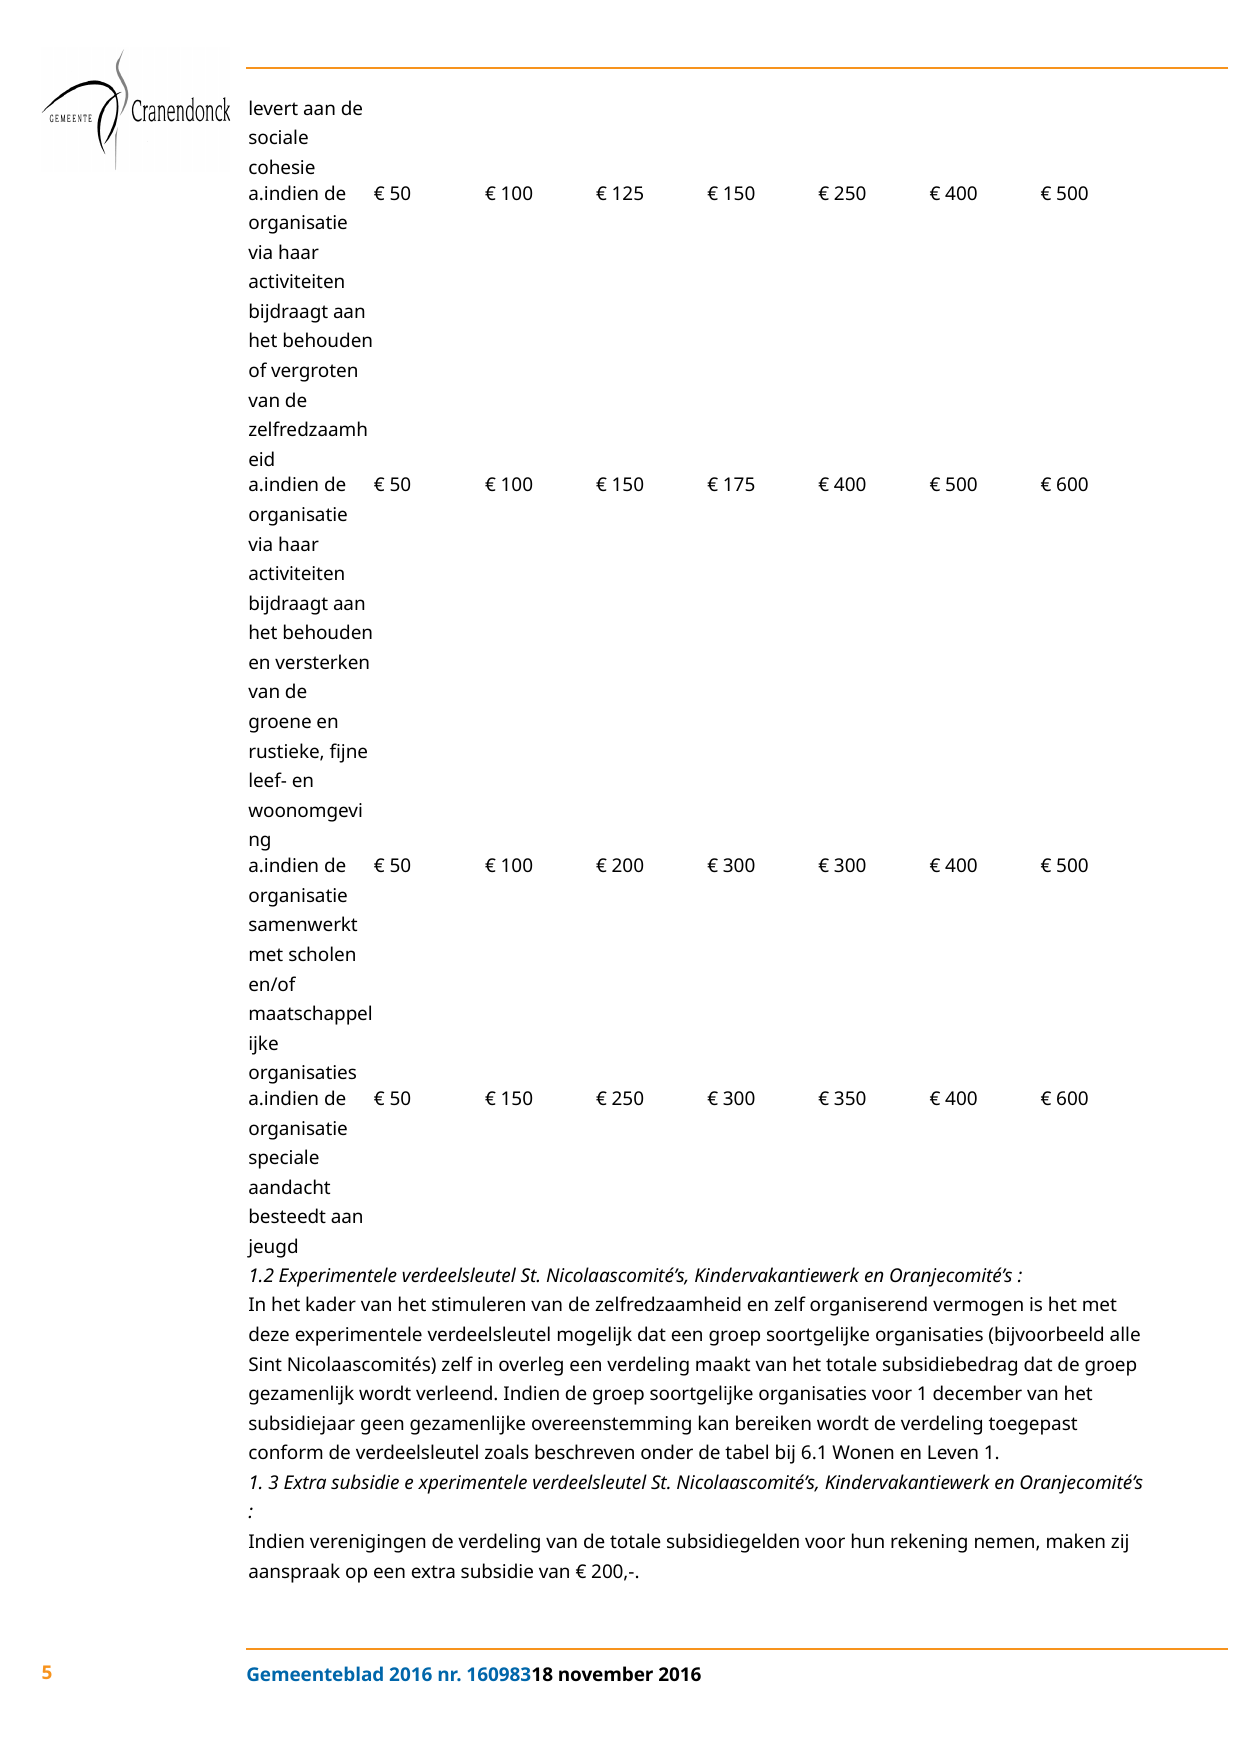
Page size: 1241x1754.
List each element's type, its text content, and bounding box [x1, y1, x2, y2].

text In het kader van het stimuleren van de zelfredzaamheid en zelf organiserend vermogen is het met deze experimentele verdeelsleutel mogelijk dat een groep soortgelijke organisaties (bijvoorbeeld alle Sint Nicolaascomités) zelf in overleg een verdeling maakt van het totale subsidiebedrag dat de groep gezamenlijk wordt verleend. Indien de groep soortgelijke organisaties voor 1 december van het subsidiejaar geen gezamenlijke overeenstemming kan bereiken wordt de verdeling toegepast conform de verdeelsleutel zoals beschreven onder de tabel bij 6.1 Wonen en Leven 1. [248, 1292, 1152, 1465]
table_cell € 50 [374, 472, 485, 852]
table_cell € 100 [485, 180, 596, 472]
table_cell € 300 [818, 853, 929, 1085]
table_cell [596, 95, 707, 180]
table_cell € 500 [929, 472, 1040, 852]
table_cell € 200 [596, 853, 707, 1085]
table_cell a.indien de organisatie via haar activiteiten bijdraagt aan het behouden of vergroten van de zelfredzaamheid [248, 180, 374, 472]
table_cell € 400 [929, 180, 1040, 472]
table_cell € 50 [374, 180, 485, 472]
table_cell [374, 95, 485, 180]
table_cell € 150 [596, 472, 707, 852]
table_cell € 150 [485, 1085, 596, 1259]
table_cell [1040, 95, 1152, 180]
table_cell € 150 [707, 180, 818, 472]
table_cell € 100 [485, 853, 596, 1085]
table_cell € 350 [818, 1085, 929, 1259]
table_cell € 50 [374, 853, 485, 1085]
table_cell € 50 [374, 1085, 485, 1259]
table_cell a.indien de organisatie speciale aandacht besteedt aan jeugd [248, 1085, 374, 1259]
table_cell € 400 [929, 1085, 1040, 1259]
picture [41, 47, 231, 172]
text Indien verenigingen de verdeling van de totale subsidiegelden voor hun rekening nemen, maken zij aanspraak op een extra subsidie van € 200,-. [248, 1528, 1152, 1584]
text 1.2 Experimentele verdeelsleutel St. Nicolaascomité’s, Kindervakantiewerk en Oranjecomité’s : [248, 1262, 1152, 1288]
table_cell levert aan de sociale cohesie [248, 95, 374, 180]
table_cell € 250 [596, 1085, 707, 1259]
table_cell [818, 95, 929, 180]
table_cell € 300 [707, 853, 818, 1085]
table_cell a.indien de organisatie via haar activiteiten bijdraagt aan het behouden en versterken van de groene en rustieke, fijne leef- en woonomgeving [248, 472, 374, 852]
table_cell € 500 [1040, 180, 1152, 472]
table_cell [929, 95, 1040, 180]
table_cell € 400 [929, 853, 1040, 1085]
table_cell € 125 [596, 180, 707, 472]
table_cell € 250 [818, 180, 929, 472]
table_cell € 600 [1040, 472, 1152, 852]
table_cell € 500 [1040, 853, 1152, 1085]
table_cell a.indien de organisatie samenwerkt met scholen en/of maatschappelijke organisaties [248, 853, 374, 1085]
table_cell € 300 [707, 1085, 818, 1259]
table_cell [485, 95, 596, 180]
table_cell € 600 [1040, 1085, 1152, 1259]
table_cell € 175 [707, 472, 818, 852]
table_cell [707, 95, 818, 180]
table_cell € 100 [485, 472, 596, 852]
table_cell € 400 [818, 472, 929, 852]
text 1. 3 Extra subsidie e xperimentele verdeelsleutel St. Nicolaascomité’s, Kindervakantiewerk en Oranjecomité’s : [248, 1469, 1152, 1524]
